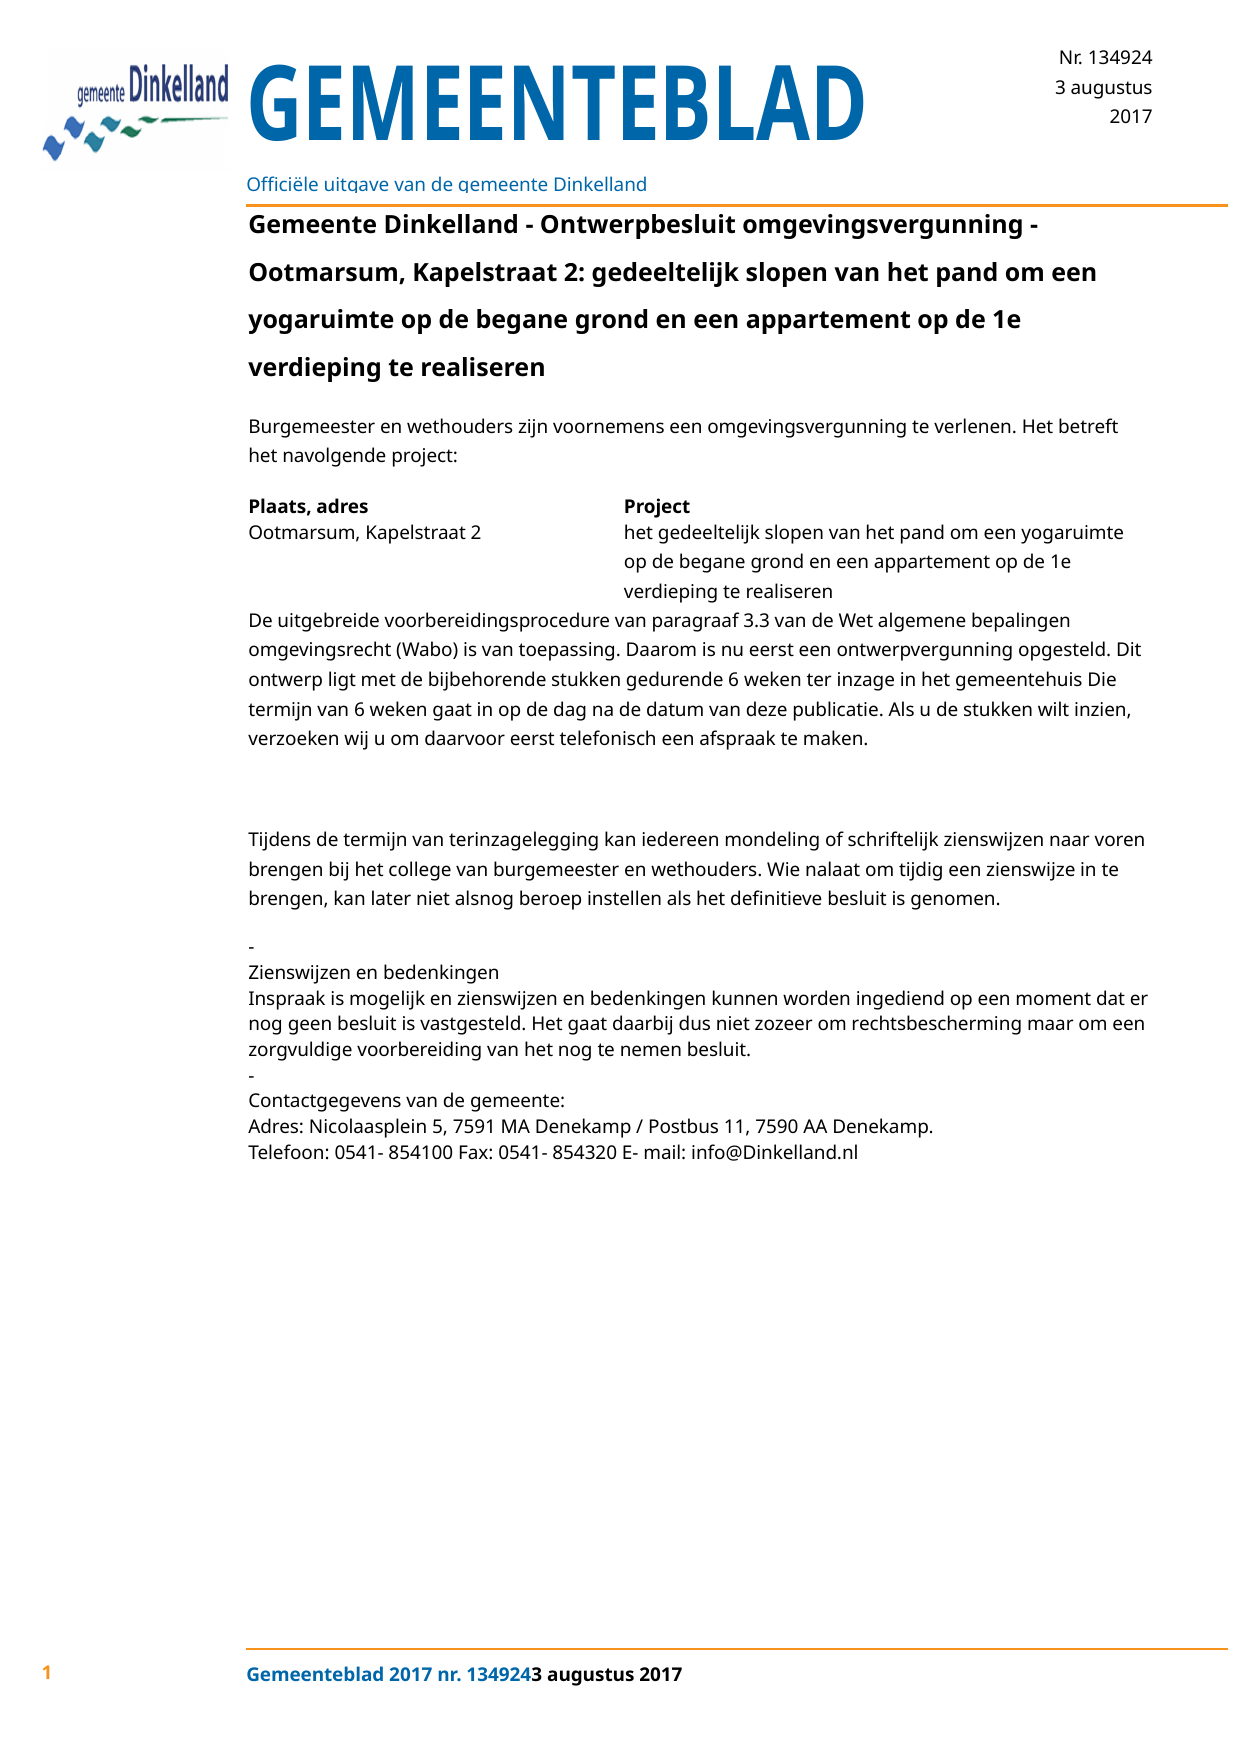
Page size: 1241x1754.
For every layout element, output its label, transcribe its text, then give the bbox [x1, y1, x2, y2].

table_header Plaats, adres [248, 493, 624, 519]
table_header Project [624, 493, 1152, 519]
text Gemeente Dinkelland - Ontwerpbesluit omgevingsvergunning - Ootmarsum, Kapelstraat 2: gedeeltelijk slopen van het pand om een yogaruimte op de begane grond en een appartement op de 1e verdieping te realiseren [248, 207, 1152, 384]
text - [248, 933, 1152, 959]
text Burgemeester en wethouders zijn voornemens een omgevingsvergunning te verlenen. Het betreft het navolgende project: [248, 413, 1152, 468]
picture [41, 47, 231, 172]
text Adres: Nicolaasplein 5, 7591 MA Denekamp / Postbus 11, 7590 AA Denekamp. [248, 1113, 1152, 1139]
text De uitgebreide voorbereidingsprocedure van paragraaf 3.3 van de Wet algemene bepalingen omgevingsrecht (Wabo) is van toepassing. Daarom is nu eerst een ontwerpvergunning opgesteld. Dit ontwerp ligt met de bijbehorende stukken gedurende 6 weken ter inzage in het gemeentehuis Die termijn van 6 weken gaat in op de dag na de datum van deze publicatie. Als u de stukken wilt inzien, verzoeken wij u om daarvoor eerst telefonisch een afspraak te maken. [248, 607, 1152, 751]
table_cell Ootmarsum, Kapelstraat 2 [248, 519, 624, 604]
text Tijdens de termijn van terinzagelegging kan iedereen mondeling of schriftelijk zienswijzen naar voren brengen bij het college van burgemeester en wethouders. Wie nalaat om tijdig een zienswijze in te brengen, kan later niet alsnog beroep instellen als het definitieve besluit is genomen. [248, 826, 1152, 911]
text Inspraak is mogelijk en zienswijzen en bedenkingen kunnen worden ingediend op een moment dat er nog geen besluit is vastgesteld. Het gaat daarbij dus niet zozeer om rechtsbescherming maar om een zorgvuldige voorbereiding van het nog te nemen besluit. [248, 985, 1152, 1062]
text Contactgegevens van de gemeente: [248, 1088, 1152, 1113]
table_cell het gedeeltelijk slopen van het pand om een yogaruimte op de begane grond en een appartement op de 1e verdieping te realiseren [624, 519, 1152, 604]
text - [248, 1062, 1152, 1088]
text Telefoon: 0541- 854100 Fax: 0541- 854320 E- mail: info@Dinkelland.nl [248, 1139, 1152, 1165]
text Zienswijzen en bedenkingen [248, 959, 1152, 985]
